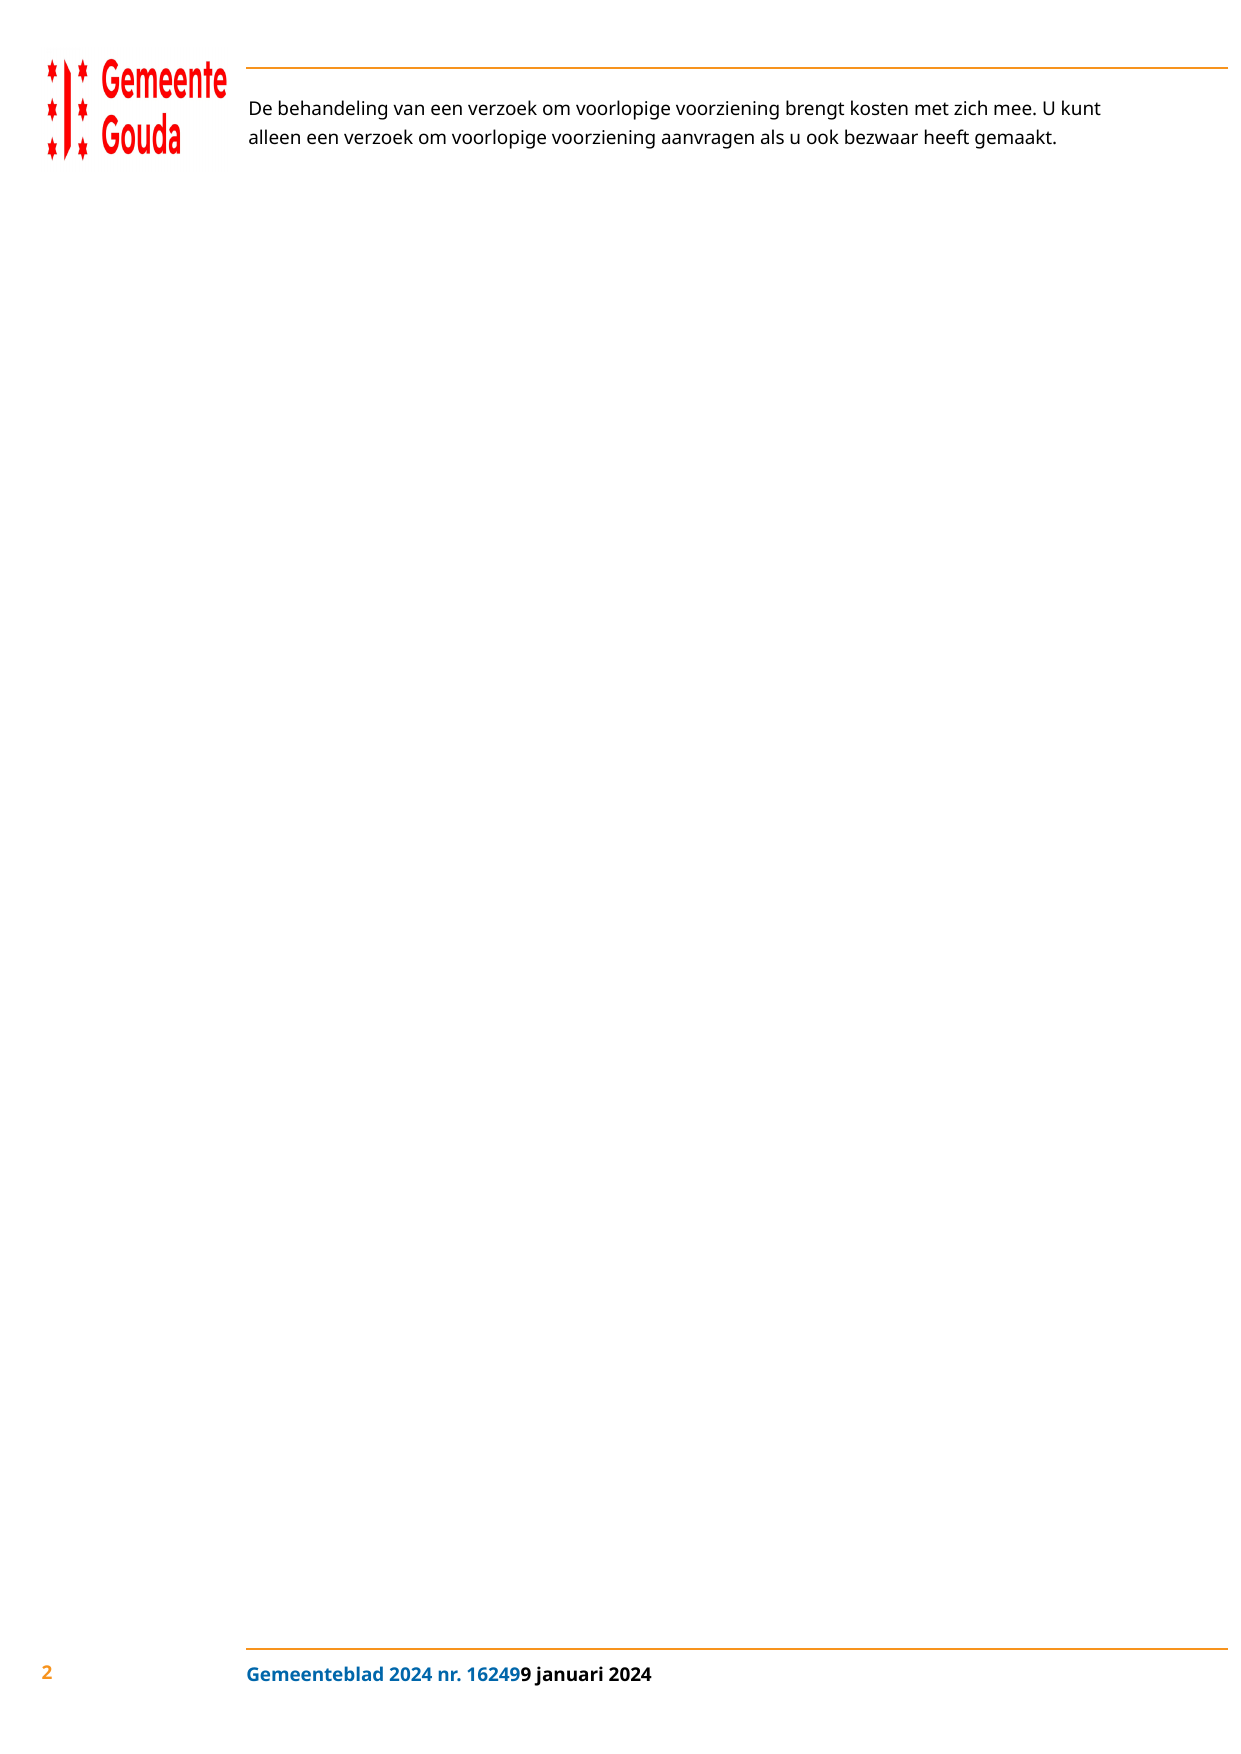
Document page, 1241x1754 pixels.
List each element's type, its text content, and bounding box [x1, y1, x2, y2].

picture [41, 47, 231, 172]
text De behandeling van een verzoek om voorlopige voorziening brengt kosten met zich mee. U kunt alleen een verzoek om voorlopige voorziening aanvragen als u ook bezwaar heeft gemaakt. [248, 95, 1152, 150]
